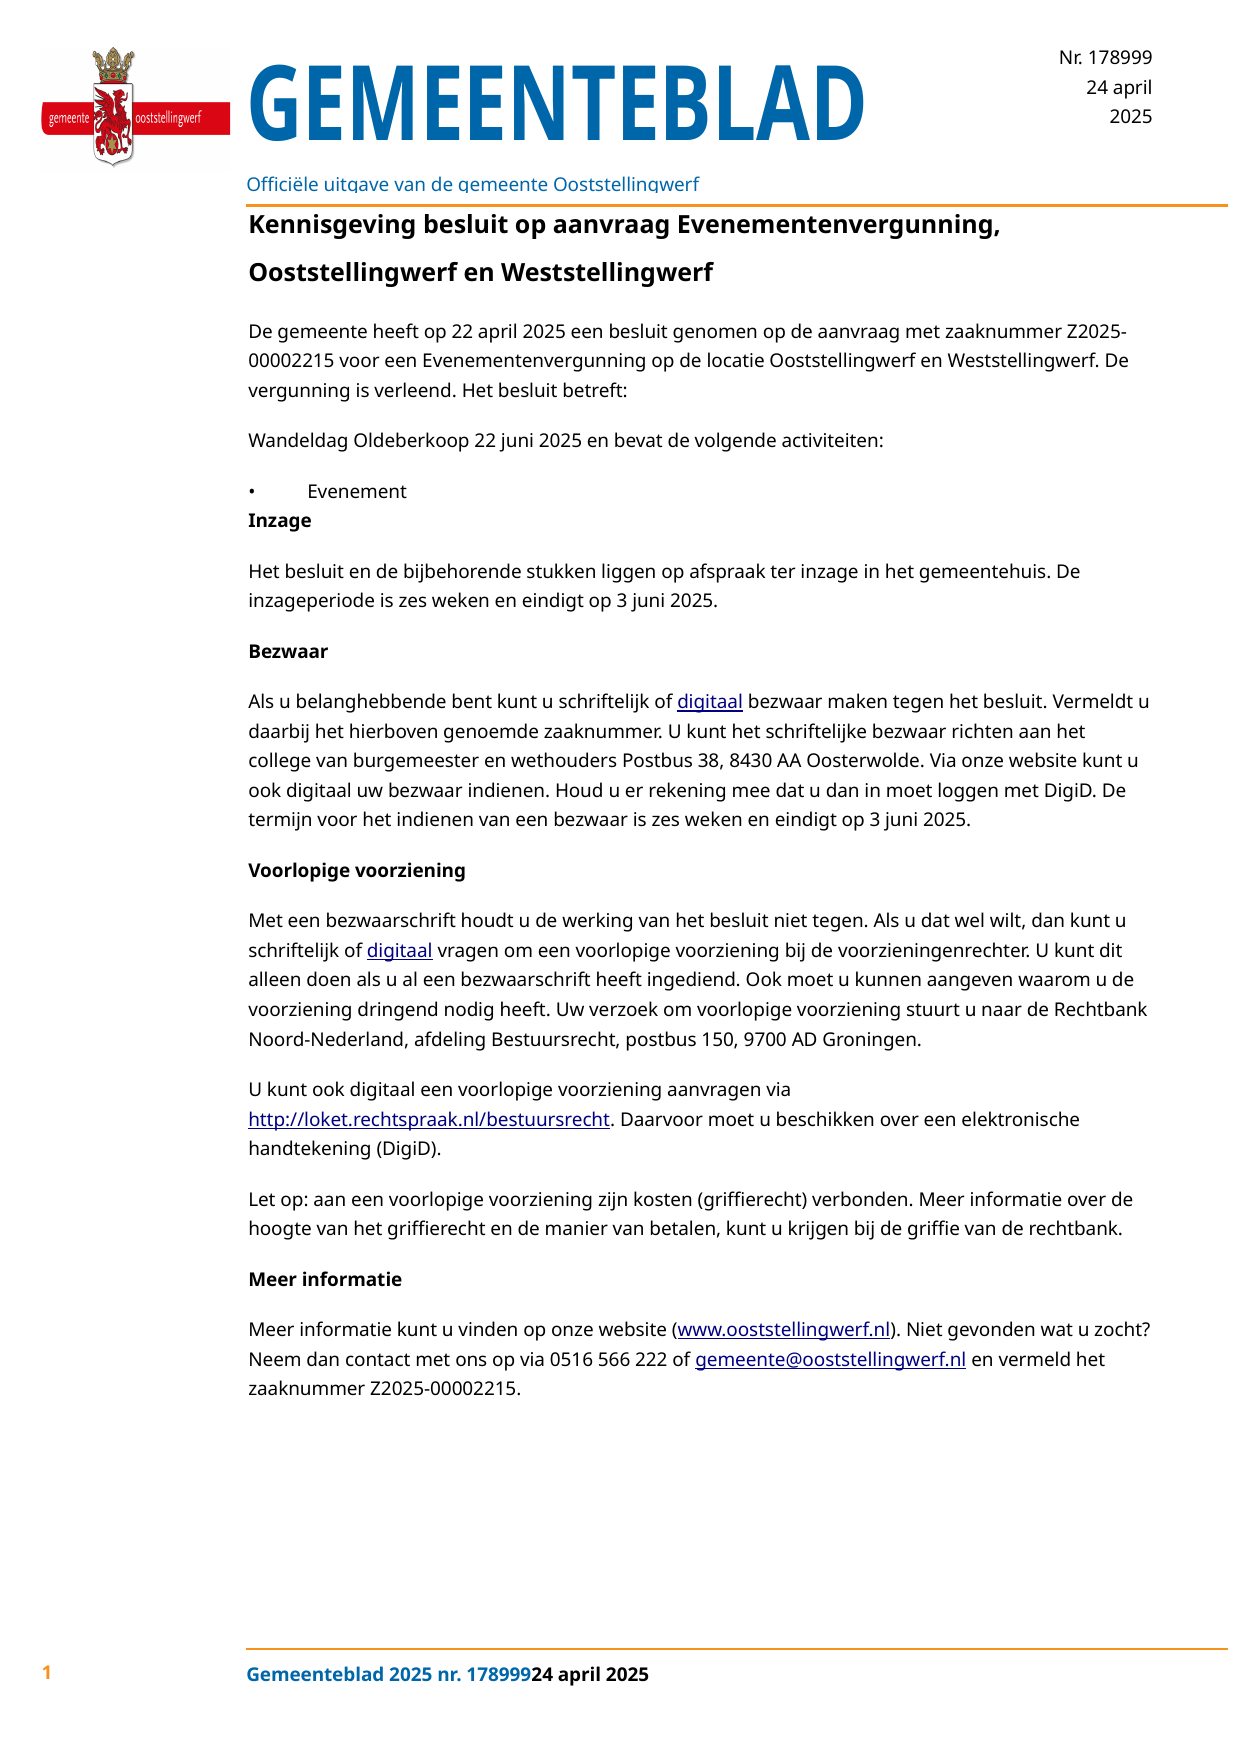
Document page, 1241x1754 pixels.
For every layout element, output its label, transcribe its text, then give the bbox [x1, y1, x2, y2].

text Let op: aan een voorlopige voorziening zijn kosten (griffierecht) verbonden. Meer informatie over de hoogte van het griffierecht en de manier van betalen, kunt u krijgen bij de griffie van de rechtbank. [248, 1186, 1152, 1241]
text Voorlopige voorziening [248, 857, 1152, 883]
text Als u belanghebbende bent kunt u schriftelijk of digitaal bezwaar maken tegen het besluit. Vermeldt u daarbij het hierboven genoemde zaaknummer. U kunt het schriftelijke bezwaar richten aan het college van burgemeester en wethouders Postbus 38, 8430 AA Oosterwolde. Via onze website kunt u ook digitaal uw bezwaar indienen. Houd u er rekening mee dat u dan in moet loggen met DigiD. De termijn voor het indienen van een bezwaar is zes weken en eindigt op 3 juni 2025. [248, 688, 1152, 832]
text Meer informatie [248, 1266, 1152, 1292]
text De gemeente heeft op 22 april 2025 een besluit genomen op de aanvraag met zaaknummer Z2025-00002215 voor een Evenementenvergunning op de locatie Ooststellingwerf en Weststellingwerf. De vergunning is verleend. Het besluit betreft: [248, 318, 1152, 403]
list Evenement [248, 478, 1152, 504]
text Met een bezwaarschrift houdt u de werking van het besluit niet tegen. Als u dat wel wilt, dan kunt u schriftelijk of digitaal vragen om een voorlopige voorziening bij de voorzieningenrechter. U kunt dit alleen doen als u al een bezwaarschrift heeft ingediend. Ook moet u kunnen aangeven waarom u de voorziening dringend nodig heeft. Uw verzoek om voorlopige voorziening stuurt u naar de Rechtbank Noord-Nederland, afdeling Bestuursrecht, postbus 150, 9700 AD Groningen. [248, 907, 1152, 1052]
text U kunt ook digitaal een voorlopige voorziening aanvragen via http://loket.rechtspraak.nl/bestuursrecht. Daarvoor moet u beschikken over een elektronische handtekening (DigiD). [248, 1076, 1152, 1161]
text Wandeldag Oldeberkoop 22 juni 2025 en bevat de volgende activiteiten: [248, 427, 1152, 453]
text Inzage [248, 507, 1152, 533]
text Meer informatie kunt u vinden op onze website (www.ooststellingwerf.nl). Niet gevonden wat u zocht? Neem dan contact met ons op via 0516 566 222 of gemeente@ooststellingwerf.nl en vermeld het zaaknummer Z2025-00002215. [248, 1316, 1152, 1401]
text Het besluit en de bijbehorende stukken liggen op afspraak ter inzage in het gemeentehuis. De inzageperiode is zes weken en eindigt op 3 juni 2025. [248, 558, 1152, 613]
text Kennisgeving besluit op aanvraag Evenementenvergunning, Ooststellingwerf en Weststellingwerf [248, 207, 1152, 288]
picture [41, 47, 231, 172]
text Bezwaar [248, 638, 1152, 664]
